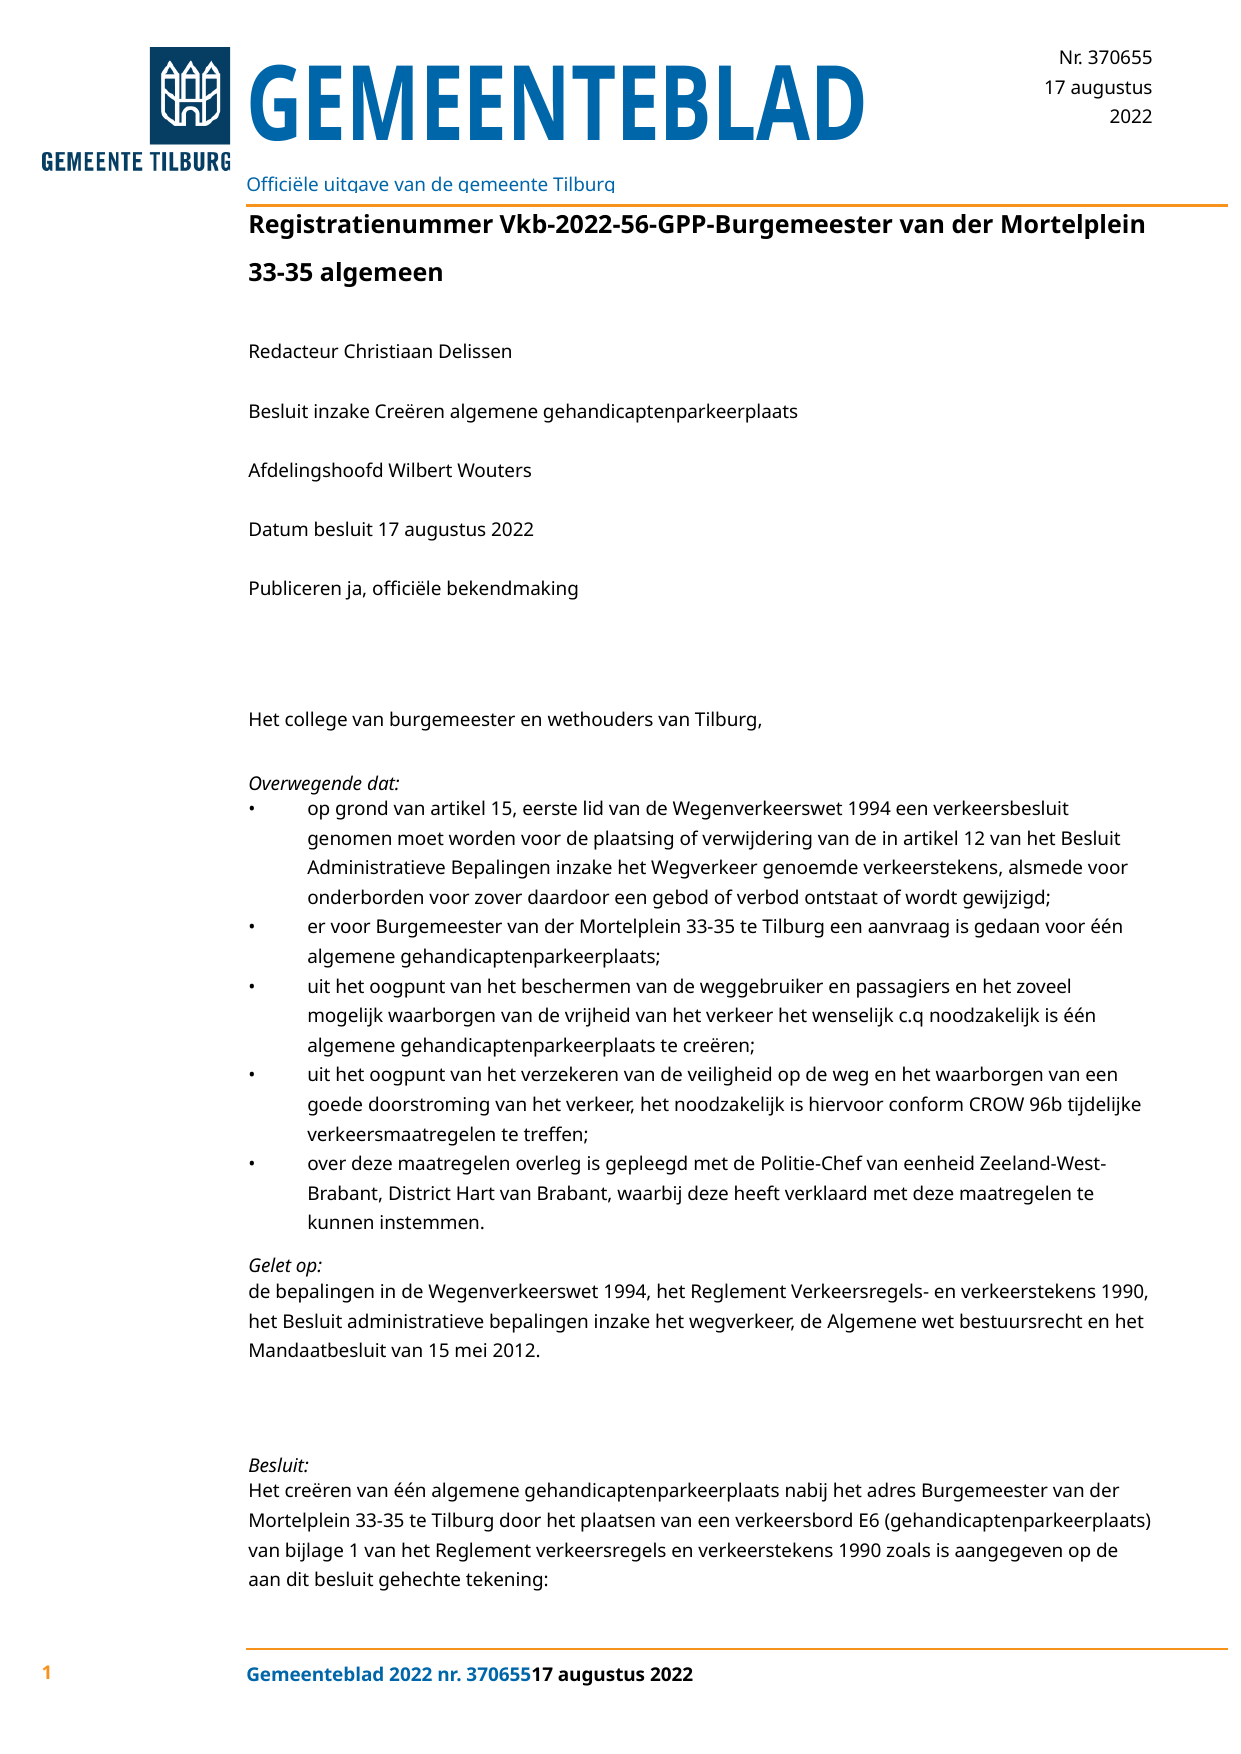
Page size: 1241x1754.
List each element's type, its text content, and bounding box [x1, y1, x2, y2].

text Het creëren van één algemene gehandicaptenparkeerplaats nabij het adres Burgemeester van der Mortelplein 33-35 te Tilburg door het plaatsen van een verkeersbord E6 (gehandicaptenparkeerplaats) van bijlage 1 van het Reglement verkeersregels en verkeerstekens 1990 zoals is aangegeven op de aan dit besluit gehechte tekening: [248, 1478, 1152, 1592]
list uit het oogpunt van het verzekeren van de veiligheid op de weg en het waarborgen van een goede doorstroming van het verkeer, het noodzakelijk is hiervoor conform CROW 96b tijdelijke verkeersmaatregelen te treffen; [248, 1062, 1152, 1147]
picture [41, 47, 231, 172]
list op grond van artikel 15, eerste lid van de Wegenverkeerswet 1994 een verkeersbesluit genomen moet worden voor de plaatsing of verwijdering van de in artikel 12 van het Besluit Administratieve Bepalingen inzake het Wegverkeer genoemde verkeerstekens, alsmede voor onderborden voor zover daardoor een gebod of verbod ontstaat of wordt gewijzigd; [248, 795, 1152, 910]
text Overwegende dat: [248, 770, 1152, 795]
text Redacteur Christiaan Delissen [248, 339, 1152, 364]
text Het college van burgemeester en wethouders van Tilburg, [248, 706, 1152, 731]
list uit het oogpunt van het beschermen van de weggebruiker en passagiers en het zoveel mogelijk waarborgen van de vrijheid van het verkeer het wenselijk c.q noodzakelijk is één algemene gehandicaptenparkeerplaats te creëren; [248, 973, 1152, 1058]
text Gelet op: [248, 1253, 1152, 1278]
text Registratienummer Vkb-2022-56-GPP-Burgemeester van der Mortelplein 33-35 algemeen [248, 207, 1152, 288]
list over deze maatregelen overleg is gepleegd met de Politie-Chef van eenheid Zeeland-West-Brabant, District Hart van Brabant, waarbij deze heeft verklaard met deze maatregelen te kunnen instemmen. [248, 1150, 1152, 1235]
text Afdelingshoofd Wilbert Wouters [248, 457, 1152, 483]
text Publiceren ja, officiële bekendmaking [248, 575, 1152, 601]
text Besluit: [248, 1452, 1152, 1478]
text Besluit inzake Creëren algemene gehandicaptenparkeerplaats [248, 398, 1152, 423]
list er voor Burgemeester van der Mortelplein 33-35 te Tilburg een aanvraag is gedaan voor één algemene gehandicaptenparkeerplaats; [248, 914, 1152, 969]
text de bepalingen in de Wegenverkeerswet 1994, het Reglement Verkeersregels- en verkeerstekens 1990, het Besluit administratieve bepalingen inzake het wegverkeer, de Algemene wet bestuursrecht en het Mandaatbesluit van 15 mei 2012. [248, 1278, 1152, 1363]
text Datum besluit 17 augustus 2022 [248, 516, 1152, 542]
